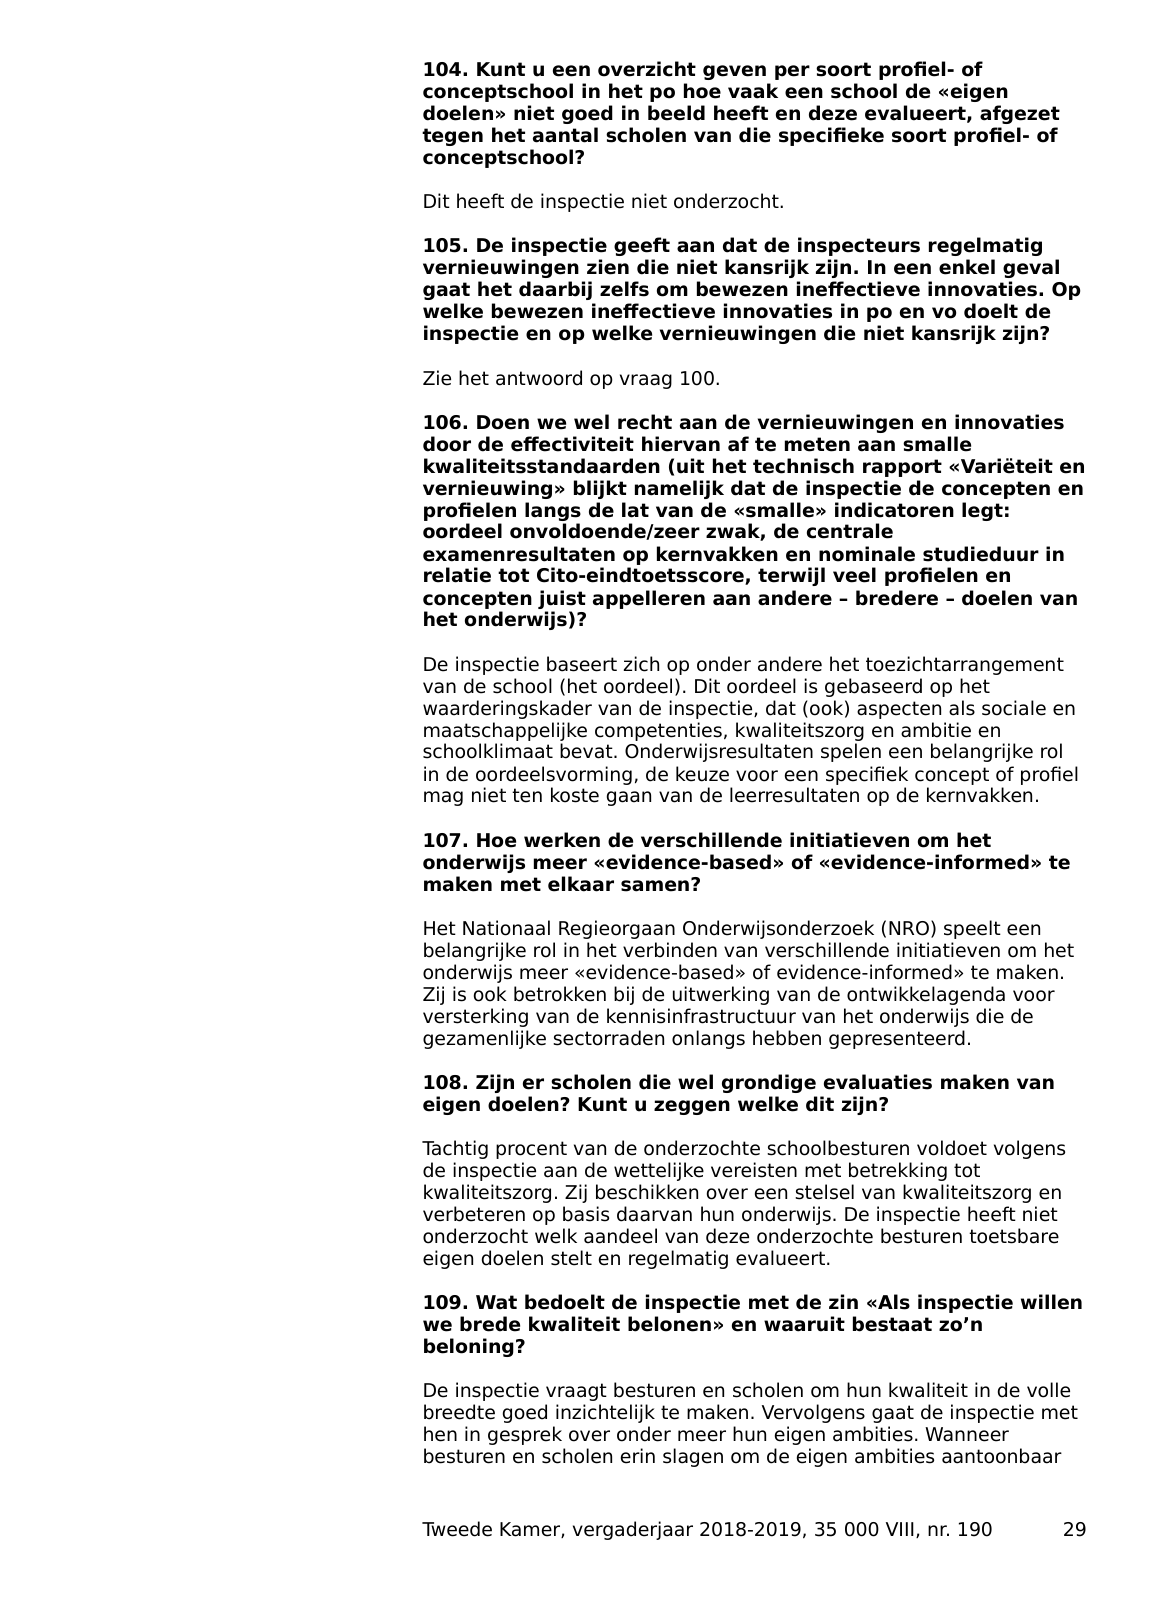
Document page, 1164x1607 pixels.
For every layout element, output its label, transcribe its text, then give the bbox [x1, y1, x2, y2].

subtitle 105. De inspectie geeft aan dat de inspecteurs regelmatig vernieuwingen zien die niet kansrijk zijn. In een enkel geval gaat het daarbij zelfs om bewezen ineffectieve innovaties. Op welke bewezen ineffectieve innovaties in po en vo doelt de inspectie en op welke vernieuwingen die niet kansrijk zijn? [422, 235, 1087, 345]
text Het Nationaal Regieorgaan Onderwijsonderzoek (NRO) speelt een belangrijke rol in het verbinden van verschillende initiatieven om het onderwijs meer «evidence-based» of evidence-informed» te maken. Zij is ook betrokken bij de uitwerking van de ontwikkelagenda voor versterking van de kennisinfrastructuur van het onderwijs die de gezamenlijke sectorraden onlangs hebben gepresenteerd. [422, 918, 1087, 1049]
subtitle 104. Kunt u een overzicht geven per soort profiel- of conceptschool in het po hoe vaak een school de «eigen doelen» niet goed in beeld heeft en deze evalueert, afgezet tegen het aantal scholen van die specifieke soort profiel- of conceptschool? [422, 59, 1087, 169]
subtitle 106. Doen we wel recht aan de vernieuwingen en innovaties door de effectiviteit hiervan af te meten aan smalle kwaliteitsstandaarden (uit het technisch rapport «Variëteit en vernieuwing» blijkt namelijk dat de inspectie de concepten en profielen langs de lat van de «smalle» indicatoren legt: oordeel onvoldoende/zeer zwak, de centrale examenresultaten op kernvakken en nominale studieduur in relatie tot Cito-eindtoetsscore, terwijl veel profielen en concepten juist appelleren aan andere – bredere – doelen van het onderwijs)? [422, 412, 1087, 631]
subtitle 109. Wat bedoelt de inspectie met de zin «Als inspectie willen we brede kwaliteit belonen» en waaruit bestaat zo’n beloning? [422, 1292, 1087, 1358]
text De inspectie baseert zich op onder andere het toezichtarrangement van de school (het oordeel). Dit oordeel is gebaseerd op het waarderingskader van de inspectie, dat (ook) aspecten als sociale en maatschappelijke competenties, kwaliteitszorg en ambitie en schoolklimaat bevat. Onderwijsresultaten spelen een belangrijke rol in de oordeelsvorming, de keuze voor een specifiek concept of profiel mag niet ten koste gaan van de leerresultaten op de kernvakken. [422, 653, 1087, 807]
text Zie het antwoord op vraag 100. [422, 367, 1087, 389]
text De inspectie vraagt besturen en scholen om hun kwaliteit in de volle breedte goed inzichtelijk te maken. Vervolgens gaat de inspectie met hen in gesprek over onder meer hun eigen ambities. Wanneer besturen en scholen erin slagen om de eigen ambities aantoonbaar [422, 1380, 1087, 1468]
subtitle 108. Zijn er scholen die wel grondige evaluaties maken van eigen doelen? Kunt u zeggen welke dit zijn? [422, 1072, 1087, 1116]
subtitle 107. Hoe werken de verschillende initiatieven om het onderwijs meer «evidence-based» of «evidence-informed» te maken met elkaar samen? [422, 829, 1087, 896]
text Dit heeft de inspectie niet onderzocht. [422, 191, 1087, 213]
text Tachtig procent van de onderzochte schoolbesturen voldoet volgens de inspectie aan de wettelijke vereisten met betrekking tot kwaliteitszorg. Zij beschikken over een stelsel van kwaliteitszorg en verbeteren op basis daarvan hun onderwijs. De inspectie heeft niet onderzocht welk aandeel van deze onderzochte besturen toetsbare eigen doelen stelt en regelmatig evalueert. [422, 1138, 1087, 1270]
